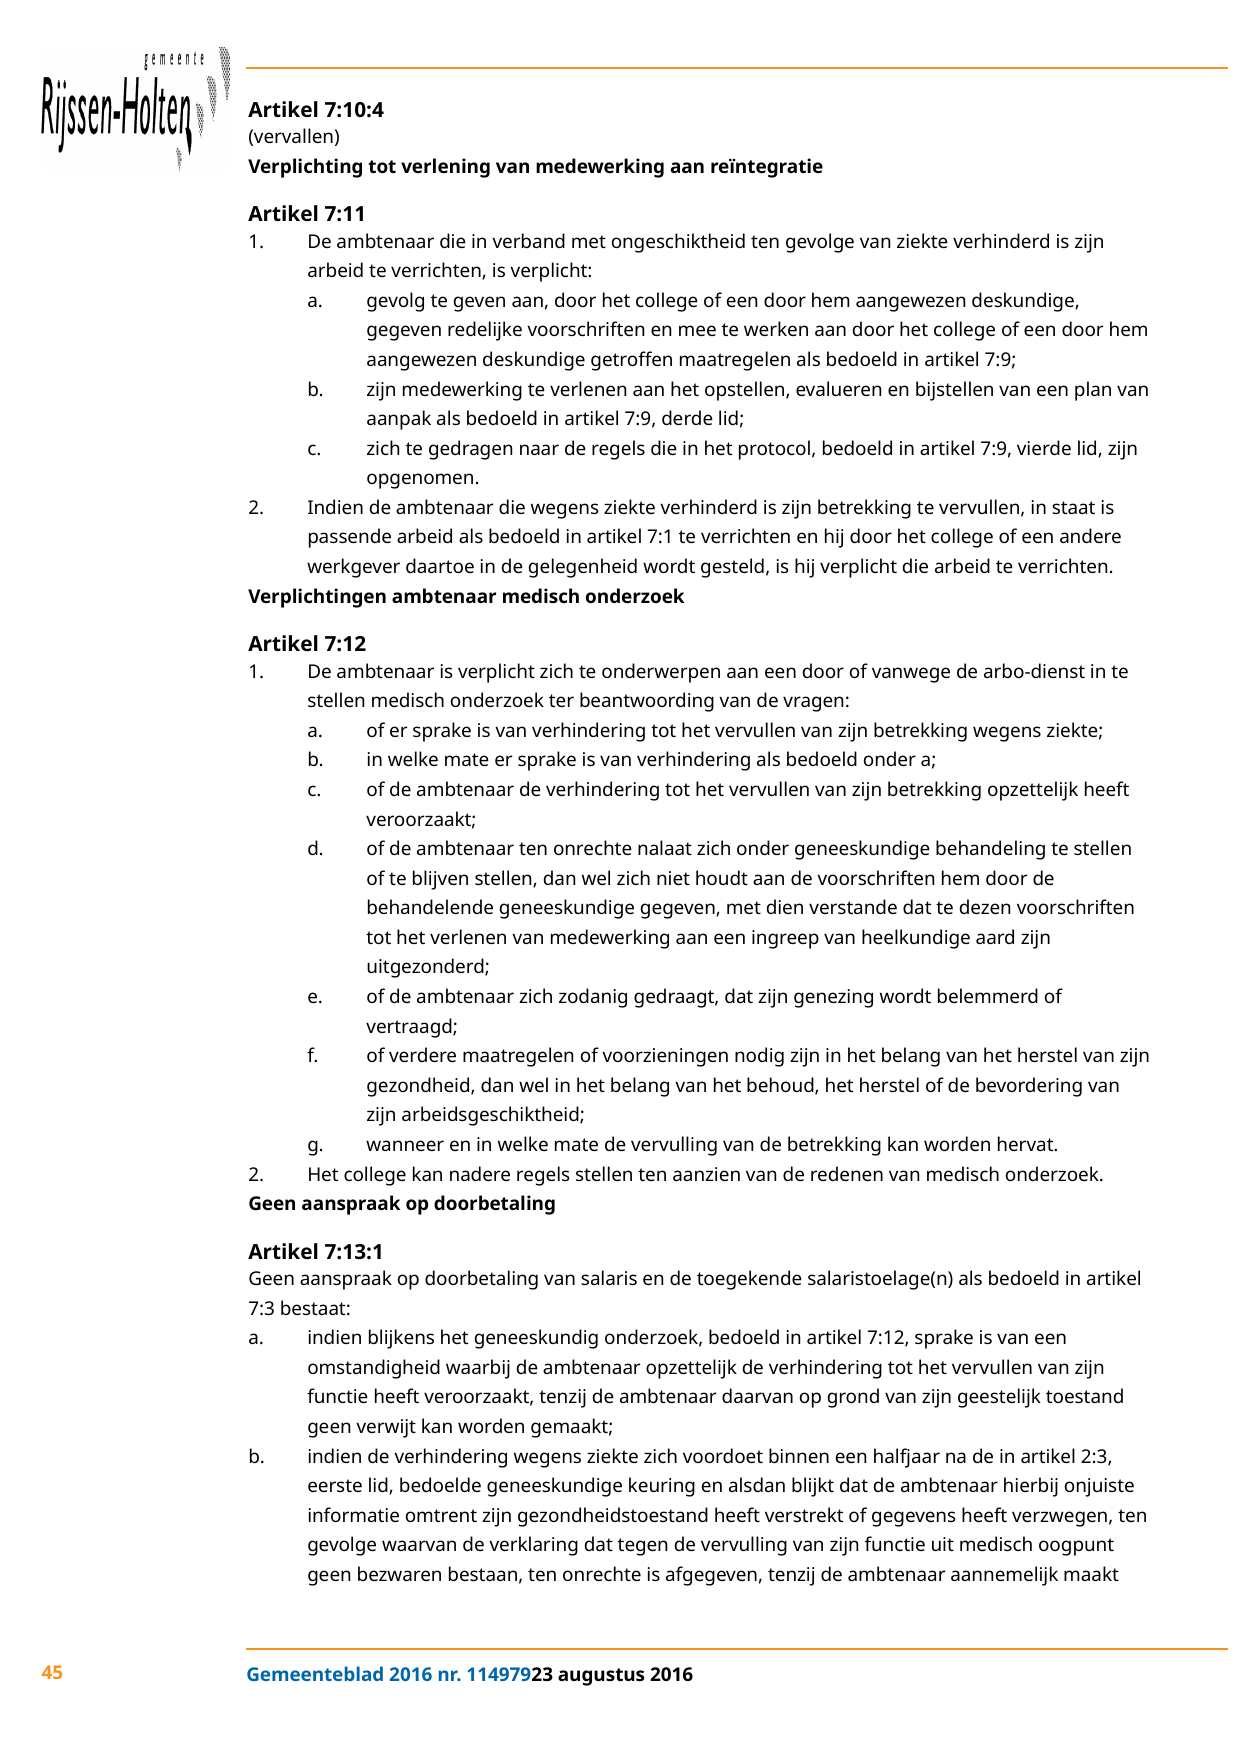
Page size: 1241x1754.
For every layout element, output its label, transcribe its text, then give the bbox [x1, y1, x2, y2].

list of verdere maatregelen of voorzieningen nodig zijn in het belang van het herstel van zijn gezondheid, dan wel in het belang van het behoud, het herstel of de bevordering van zijn arbeidsgeschiktheid; [307, 1042, 1152, 1127]
picture [41, 47, 231, 172]
list Indien de ambtenaar die wegens ziekte verhinderd is zijn betrekking te vervullen, in staat is passende arbeid als bedoeld in artikel 7:1 te verrichten en hij door het college of een andere werkgever daartoe in de gelegenheid wordt gesteld, is hij verplicht die arbeid te verrichten. [248, 494, 1152, 579]
list zich te gedragen naar de regels die in het protocol, bedoeld in artikel 7:9, vierde lid, zijn opgenomen. [307, 435, 1152, 490]
text Geen aanspraak op doorbetaling van salaris en de toegekende salaristoelage(n) als bedoeld in artikel 7:3 bestaat: [248, 1265, 1152, 1321]
list Het college kan nadere regels stellen ten aanzien van de redenen van medisch onderzoek. [248, 1161, 1152, 1186]
list zijn medewerking te verlenen aan het opstellen, evalueren en bijstellen van een plan van aanpak als bedoeld in artikel 7:9, derde lid; [307, 376, 1152, 431]
text Verplichting tot verlening van medewerking aan reïntegratie [248, 153, 1152, 178]
list gevolg te geven aan, door het college of een door hem aangewezen deskundige, gegeven redelijke voorschriften en mee te werken aan door het college of een door hem aangewezen deskundige getroffen maatregelen als bedoeld in artikel 7:9; [307, 287, 1152, 372]
list of de ambtenaar zich zodanig gedraagt, dat zijn genezing wordt belemmerd of vertraagd; [307, 983, 1152, 1038]
list De ambtenaar die in verband met ongeschiktheid ten gevolge van ziekte verhinderd is zijn arbeid te verrichten, is verplicht: [248, 228, 1152, 283]
list indien blijkens het geneeskundig onderzoek, bedoeld in artikel 7:12, sprake is van een omstandigheid waarbij de ambtenaar opzettelijk de verhindering tot het vervullen van zijn functie heeft veroorzaakt, tenzij de ambtenaar daarvan op grond van zijn geestelijk toestand geen verwijt kan worden gemaakt; [248, 1324, 1152, 1439]
list wanneer en in welke mate de vervulling van de betrekking kan worden hervat. [307, 1131, 1152, 1157]
text Artikel 7:13:1 [248, 1237, 1152, 1265]
text Verplichtingen ambtenaar medisch onderzoek [248, 583, 1152, 608]
text Geen aanspraak op doorbetaling [248, 1190, 1152, 1216]
text (vervallen) [248, 123, 1152, 149]
list De ambtenaar is verplicht zich te onderwerpen aan een door of vanwege de arbo-dienst in te stellen medisch onderzoek ter beantwoording van de vragen: [248, 658, 1152, 713]
text Artikel 7:12 [248, 629, 1152, 658]
list indien de verhindering wegens ziekte zich voordoet binnen een halfjaar na de in artikel 2:3, eerste lid, bedoelde geneeskundige keuring en alsdan blijkt dat de ambtenaar hierbij onjuiste informatie omtrent zijn gezondheidstoestand heeft verstrekt of gegevens heeft verzwegen, ten gevolge waarvan de verklaring dat tegen de vervulling van zijn functie uit medisch oogpunt geen bezwaren bestaan, ten onrechte is afgegeven, tenzij de ambtenaar aannemelijk maakt [248, 1443, 1152, 1587]
list of er sprake is van verhindering tot het vervullen van zijn betrekking wegens ziekte; [307, 717, 1152, 743]
text Artikel 7:11 [248, 199, 1152, 228]
list of de ambtenaar de verhindering tot het vervullen van zijn betrekking opzettelijk heeft veroorzaakt; [307, 776, 1152, 831]
text Artikel 7:10:4 [248, 95, 1152, 123]
list of de ambtenaar ten onrechte nalaat zich onder geneeskundige behandeling te stellen of te blijven stellen, dan wel zich niet houdt aan de voorschriften hem door de behandelende geneeskundige gegeven, met dien verstande dat te dezen voorschriften tot het verlenen van medewerking aan een ingreep van heelkundige aard zijn uitgezonderd; [307, 835, 1152, 979]
list in welke mate er sprake is van verhindering als bedoeld onder a; [307, 747, 1152, 772]
